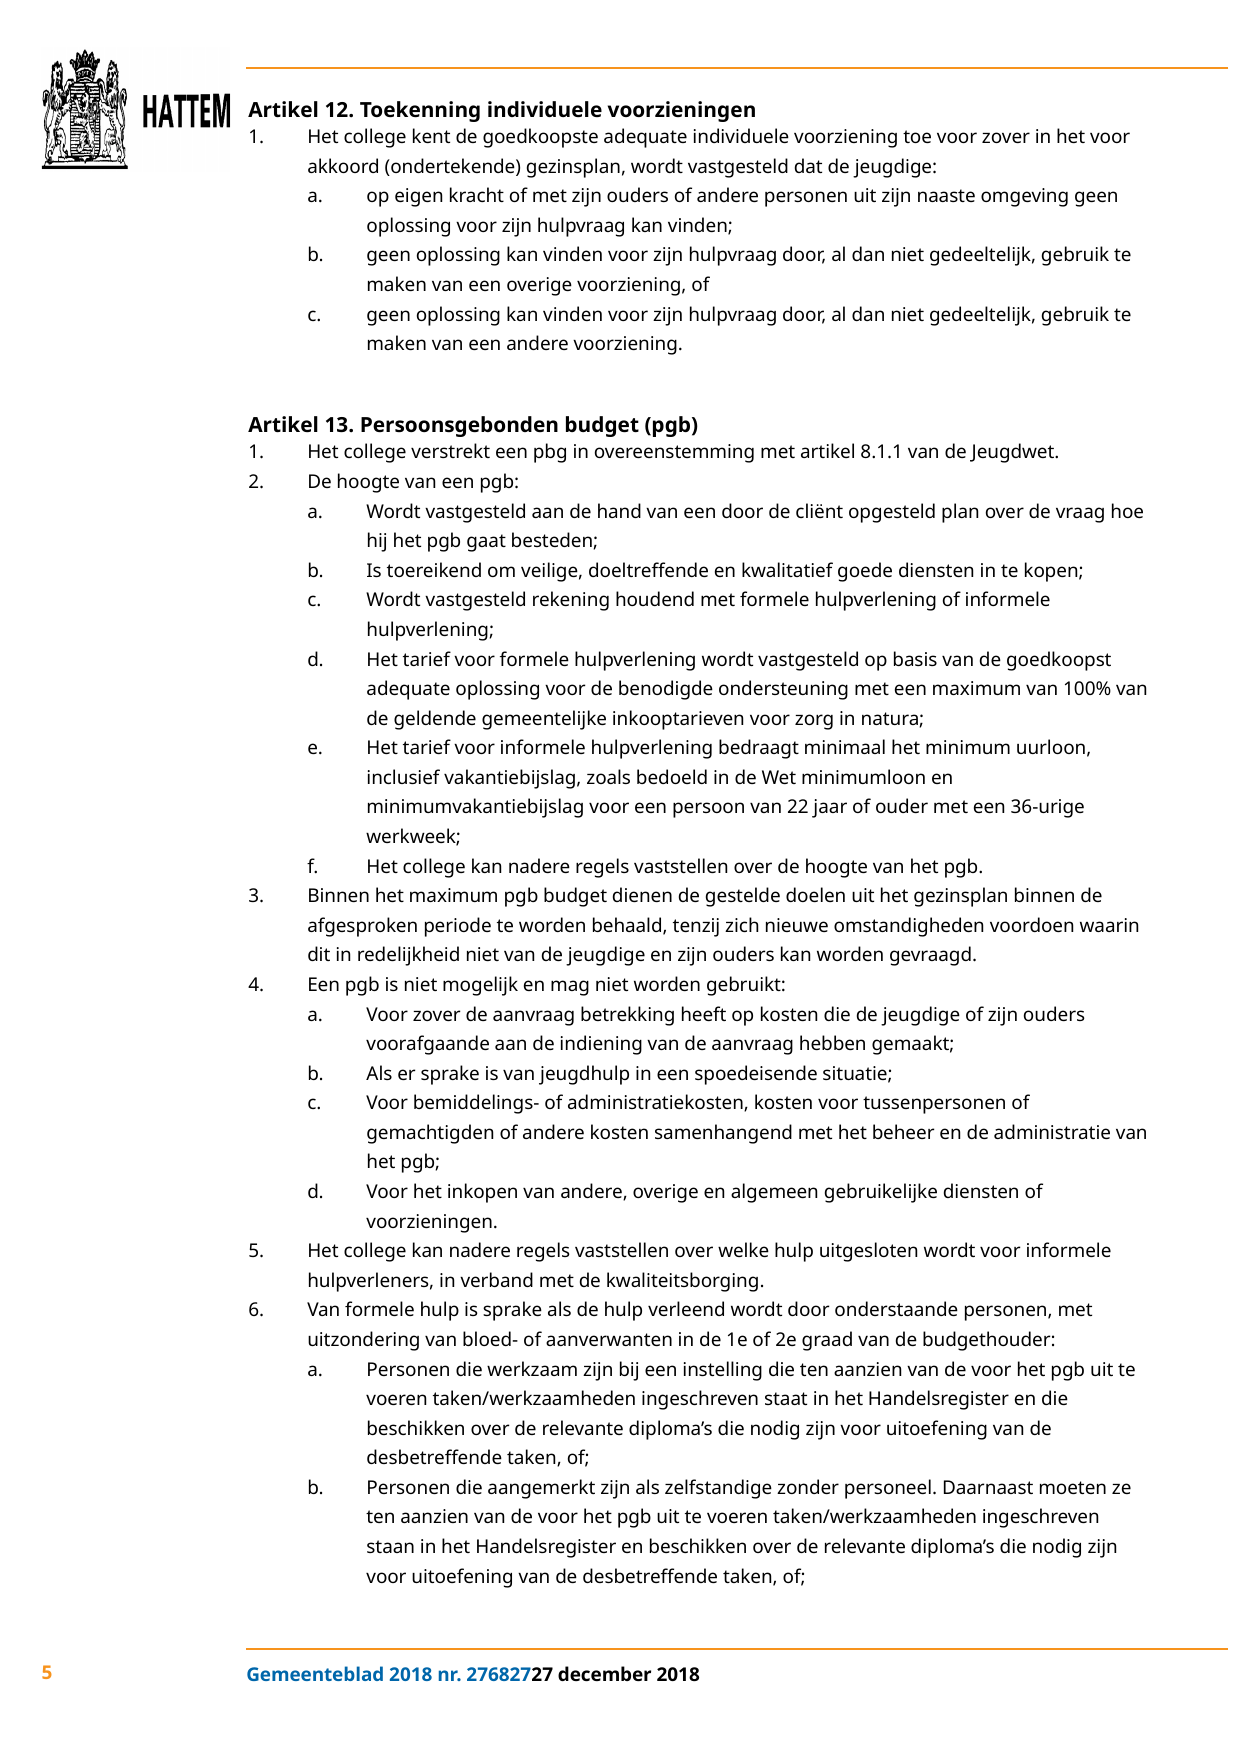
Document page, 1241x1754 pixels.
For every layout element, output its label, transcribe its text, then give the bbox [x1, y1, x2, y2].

list Het college verstrekt een pbg in overeenstemming met artikel 8.1.1 van de Jeugdwet. [248, 439, 1152, 464]
list De hoogte van een pgb: [248, 468, 1152, 494]
list Voor zover de aanvraag betrekking heeft op kosten die de jeugdige of zijn ouders voorafgaande aan de indiening van de aanvraag hebben gemaakt; [307, 1001, 1152, 1056]
list Personen die aangemerkt zijn als zelfstandige zonder personeel. Daarnaast moeten ze ten aanzien van de voor het pgb uit te voeren taken/werkzaamheden ingeschreven staan in het Handelsregister en beschikken over de relevante diploma’s die nodig zijn voor uitoefening van de desbetreffende taken, of; [307, 1474, 1152, 1589]
list Wordt vastgesteld aan de hand van een door de cliënt opgesteld plan over de vraag hoe hij het pgb gaat besteden; [307, 498, 1152, 553]
text Artikel 12. Toekenning individuele voorzieningen [248, 95, 1152, 123]
list Het college kent de goedkoopste adequate individuele voorziening toe voor zover in het voor akkoord (ondertekende) gezinsplan, wordt vastgesteld dat de jeugdige: [248, 123, 1152, 178]
list Binnen het maximum pgb budget dienen de gestelde doelen uit het gezinsplan binnen de afgesproken periode te worden behaald, tenzij zich nieuwe omstandigheden voordoen waarin dit in redelijkheid niet van de jeugdige en zijn ouders kan worden gevraagd. [248, 882, 1152, 967]
list Het tarief voor formele hulpverlening wordt vastgesteld op basis van de goedkoopst adequate oplossing voor de benodigde ondersteuning met een maximum van 100% van de geldende gemeentelijke inkooptarieven voor zorg in natura; [307, 646, 1152, 731]
list Wordt vastgesteld rekening houdend met formele hulpverlening of informele hulpverlening; [307, 587, 1152, 642]
list op eigen kracht of met zijn ouders of andere personen uit zijn naaste omgeving geen oplossing voor zijn hulpvraag kan vinden; [307, 182, 1152, 238]
list Voor het inkopen van andere, overige en algemeen gebruikelijke diensten of voorzieningen. [307, 1178, 1152, 1234]
list Een pgb is niet mogelijk en mag niet worden gebruikt: [248, 971, 1152, 997]
text Artikel 13. Persoonsgebonden budget (pgb) [248, 410, 1152, 439]
list Van formele hulp is sprake als de hulp verleend wordt door onderstaande personen, met uitzondering van bloed- of aanverwanten in de 1e of 2e graad van de budgethouder: [248, 1297, 1152, 1352]
list Het college kan nadere regels vaststellen over welke hulp uitgesloten wordt voor informele hulpverleners, in verband met de kwaliteitsborging. [248, 1237, 1152, 1293]
list Is toereikend om veilige, doeltreffende en kwalitatief goede diensten in te kopen; [307, 557, 1152, 583]
list geen oplossing kan vinden voor zijn hulpvraag door, al dan niet gedeeltelijk, gebruik te maken van een overige voorziening, of [307, 242, 1152, 297]
list Het college kan nadere regels vaststellen over de hoogte van het pgb. [307, 853, 1152, 879]
picture [41, 47, 231, 172]
list Voor bemiddelings- of administratiekosten, kosten voor tussenpersonen of gemachtigden of andere kosten samenhangend met het beheer en de administratie van het pgb; [307, 1089, 1152, 1174]
list Als er sprake is van jeugdhulp in een spoedeisende situatie; [307, 1060, 1152, 1086]
list geen oplossing kan vinden voor zijn hulpvraag door, al dan niet gedeeltelijk, gebruik te maken van een andere voorziening. [307, 301, 1152, 356]
list Personen die werkzaam zijn bij een instelling die ten aanzien van de voor het pgb uit te voeren taken/werkzaamheden ingeschreven staat in het Handelsregister en die beschikken over de relevante diploma’s die nodig zijn voor uitoefening van de desbetreffende taken, of; [307, 1356, 1152, 1470]
list Het tarief voor informele hulpverlening bedraagt minimaal het minimum uurloon, inclusief vakantiebijslag, zoals bedoeld in de Wet minimumloon en minimumvakantiebijslag voor een persoon van 22 jaar of ouder met een 36-urige werkweek; [307, 734, 1152, 849]
